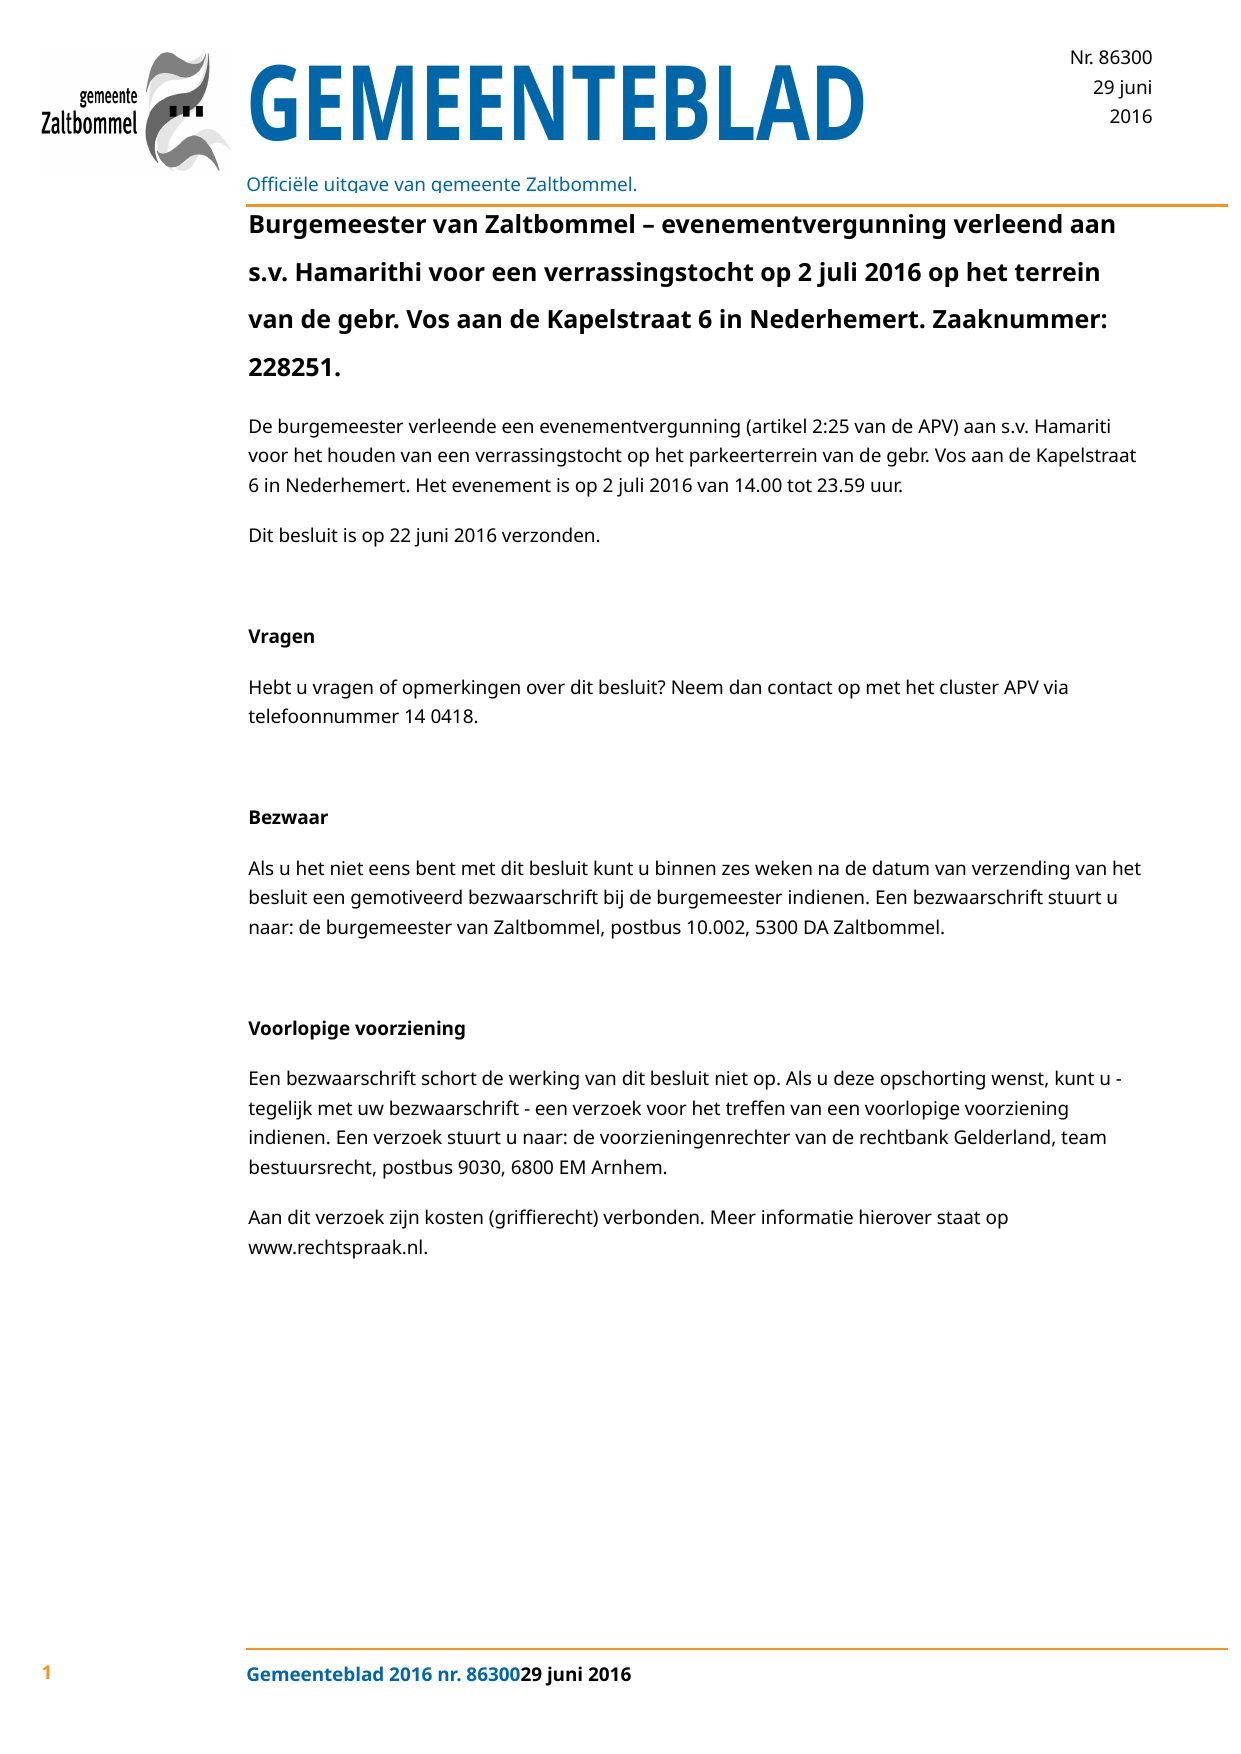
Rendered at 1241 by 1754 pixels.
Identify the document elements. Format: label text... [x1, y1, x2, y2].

text Vragen [248, 623, 1152, 649]
text Als u het niet eens bent met dit besluit kunt u binnen zes weken na de datum van verzending van het besluit een gemotiveerd bezwaarschrift bij de burgemeester indienen. Een bezwaarschrift stuurt u naar: de burgemeester van Zaltbommel, postbus 10.002, 5300 DA Zaltbommel. [248, 855, 1152, 940]
text Aan dit verzoek zijn kosten (griffierecht) verbonden. Meer informatie hierover staat op www.rechtspraak.nl. [248, 1204, 1152, 1260]
text Voorlopige voorziening [248, 1015, 1152, 1041]
text Burgemeester van Zaltbommel – evenementvergunning verleend aan s.v. Hamarithi voor een verrassingstocht op 2 juli 2016 op het terrein van de gebr. Vos aan de Kapelstraat 6 in Nederhemert. Zaaknummer: 228251. [248, 207, 1152, 384]
text Hebt u vragen of opmerkingen over dit besluit? Neem dan contact op met het cluster APV via telefoonnummer 14 0418. [248, 674, 1152, 729]
text Dit besluit is op 22 juni 2016 verzonden. [248, 523, 1152, 548]
text Een bezwaarschrift schort de werking van dit besluit niet op. Als u deze opschorting wenst, kunt u - tegelijk met uw bezwaarschrift - een verzoek voor het treffen van een voorlopige voorziening indienen. Een verzoek stuurt u naar: de voorzieningenrechter van de rechtbank Gelderland, team bestuursrecht, postbus 9030, 6800 EM Arnhem. [248, 1065, 1152, 1180]
text Bezwaar [248, 804, 1152, 830]
picture [41, 47, 231, 172]
text De burgemeester verleende een evenementvergunning (artikel 2:25 van de APV) aan s.v. Hamariti voor het houden van een verrassingstocht op het parkeerterrein van de gebr. Vos aan de Kapelstraat 6 in Nederhemert. Het evenement is op 2 juli 2016 van 14.00 tot 23.59 uur. [248, 413, 1152, 498]
